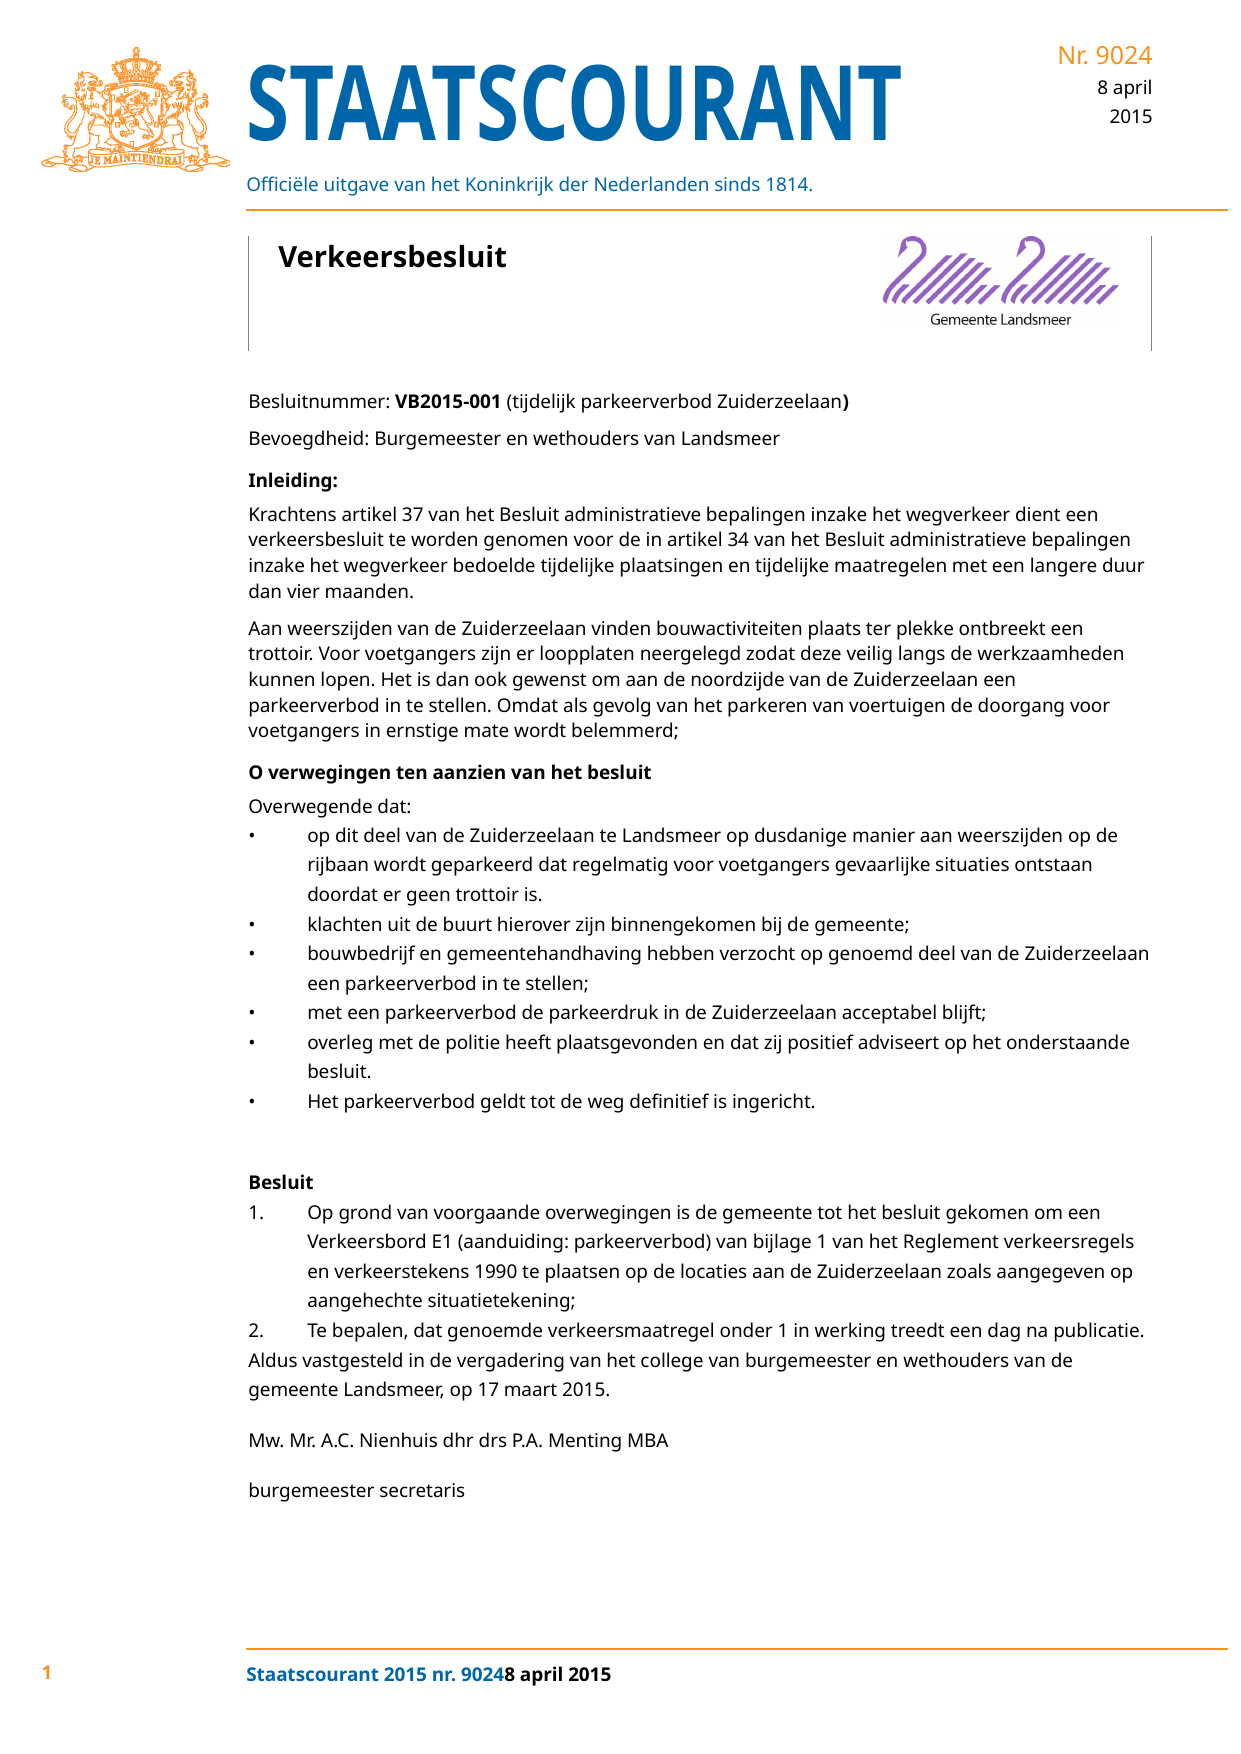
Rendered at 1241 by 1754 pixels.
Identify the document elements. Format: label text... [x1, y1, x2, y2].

text burgemeester secretaris [248, 1477, 1152, 1503]
text Bevoegdheid: Burgemeester en wethouders van Landsmeer [248, 425, 1152, 451]
text Overwegende dat: [248, 794, 1152, 819]
text Mw. Mr. A.C. Nienhuis dhr drs P.A. Menting MBA [248, 1427, 1152, 1452]
list klachten uit de buurt hierover zijn binnengekomen bij de gemeente; [248, 911, 1152, 936]
list overleg met de politie heeft plaatsgevonden en dat zij positief adviseert op het onderstaande besluit. [248, 1029, 1152, 1084]
list Op grond van voorgaande overwegingen is de gemeente tot het besluit gekomen om een Verkeersbord E1 (aanduiding: parkeerverbod) van bijlage 1 van het Reglement verkeersregels en verkeerstekens 1990 te plaatsen op de locaties aan de Zuiderzeelaan zoals aangegeven op aangehechte situatietekening; [248, 1199, 1152, 1313]
picture [882, 236, 1119, 325]
list Te bepalen, dat genoemde verkeersmaatregel onder 1 in werking treedt een dag na publicatie. [248, 1317, 1152, 1343]
list met een parkeerverbod de parkeerdruk in de Zuiderzeelaan acceptabel blijft; [248, 999, 1152, 1025]
list Het parkeerverbod geldt tot de weg definitief is ingericht. [248, 1088, 1152, 1114]
text Inleiding: [248, 467, 1152, 493]
text O verwegingen ten aanzien van het besluit [248, 759, 1152, 785]
text Aan weerszijden van de Zuiderzeelaan vinden bouwactiviteiten plaats ter plekke ontbreekt een trottoir. Voor voetgangers zijn er loopplaten neergelegd zodat deze veilig langs de werkzaamheden kunnen lopen. Het is dan ook gewenst om aan de noordzijde van de Zuiderzeelaan een parkeerverbod in te stellen. Omdat als gevolg van het parkeren van voertuigen de doorgang voor voetgangers in ernstige mate wordt belemmerd; [248, 615, 1152, 743]
text Besluit [248, 1169, 1152, 1195]
table_header [850, 236, 1151, 351]
list bouwbedrijf en gemeentehandhaving hebben verzocht op genoemd deel van de Zuiderzeelaan een parkeerverbod in te stellen; [248, 940, 1152, 996]
list op dit deel van de Zuiderzeelaan te Landsmeer op dusdanige manier aan weerszijden op de rijbaan wordt geparkeerd dat regelmatig voor voetgangers gevaarlijke situaties ontstaan doordat er geen trottoir is. [248, 822, 1152, 907]
text Besluitnummer: VB2015-001 (tijdelijk parkeerverbod Zuiderzeelaan) [248, 388, 1152, 414]
text Aldus vastgesteld in de vergadering van het college van burgemeester en wethouders van de gemeente Landsmeer, op 17 maart 2015. [248, 1347, 1152, 1402]
table_header Verkeersbesluit [249, 236, 850, 351]
text Krachtens artikel 37 van het Besluit administratieve bepalingen inzake het wegverkeer dient een verkeersbesluit te worden genomen voor de in artikel 34 van het Besluit administratieve bepalingen inzake het wegverkeer bedoelde tijdelijke plaatsingen en tijdelijke maatregelen met een langere duur dan vier maanden. [248, 501, 1152, 604]
picture [41, 47, 231, 172]
